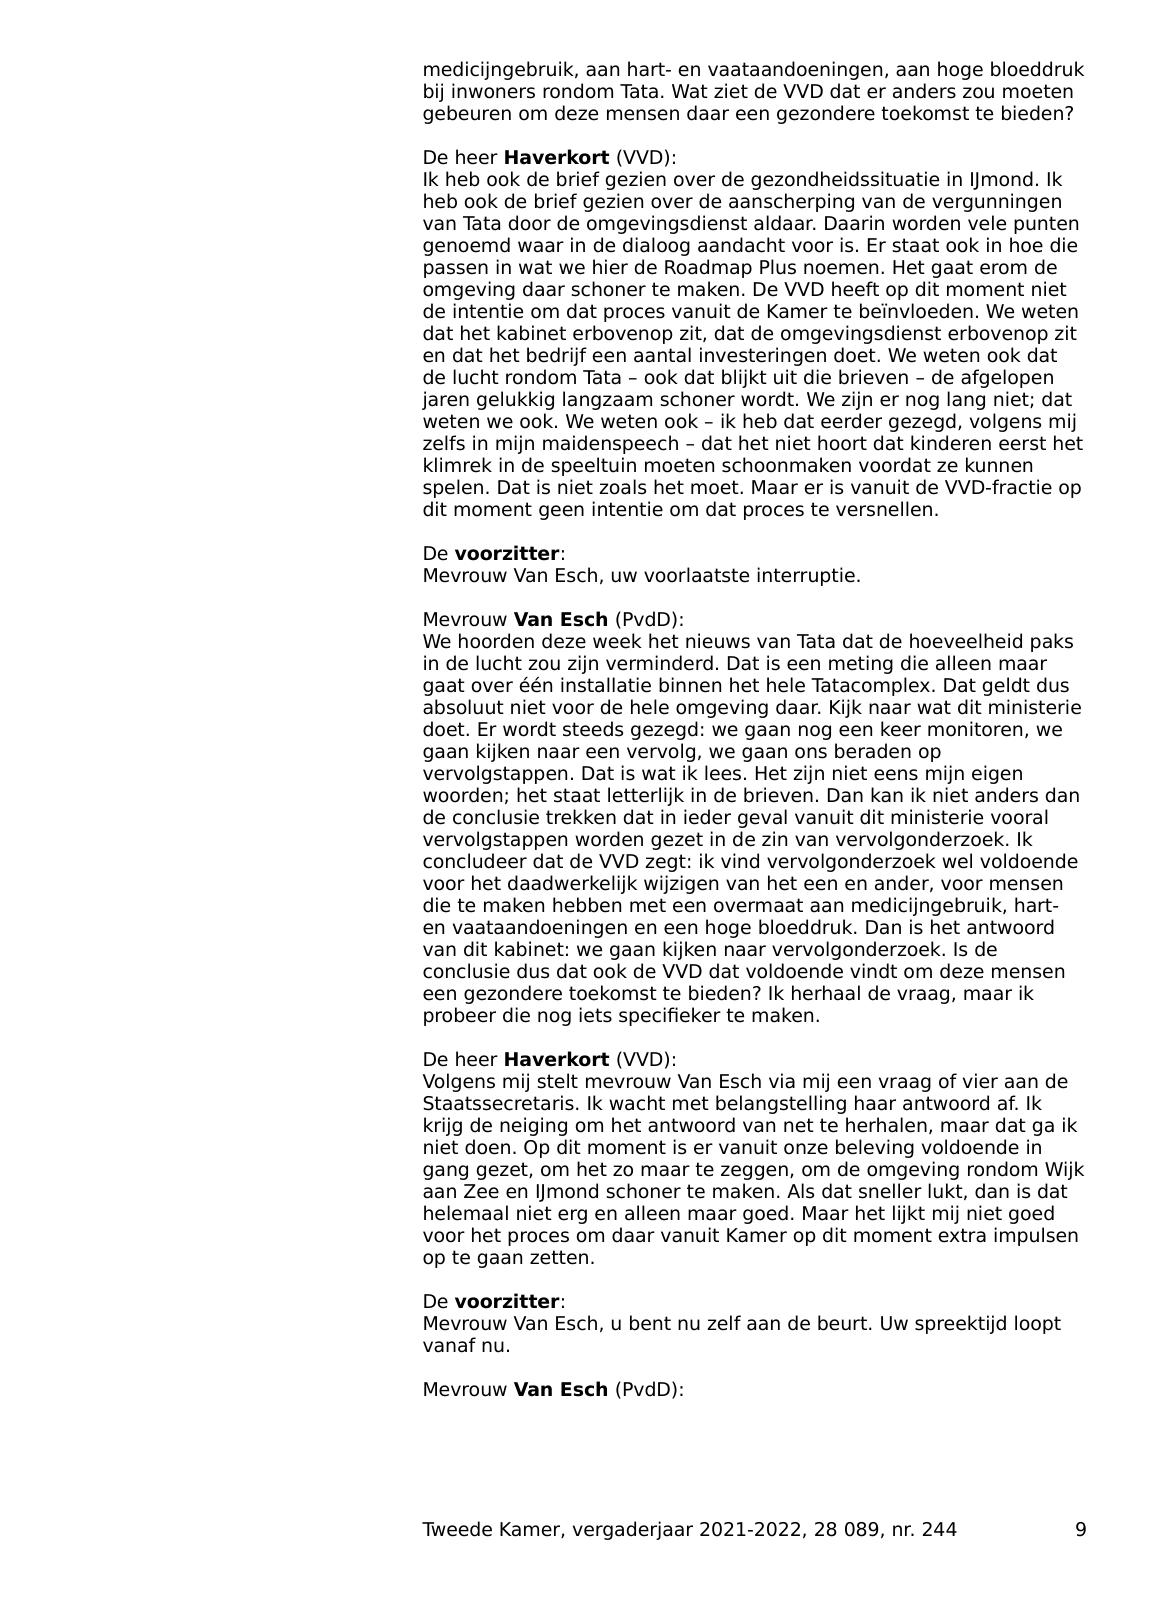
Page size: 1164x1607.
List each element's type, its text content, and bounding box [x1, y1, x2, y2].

text Volgens mij stelt mevrouw Van Esch via mij een vraag of vier aan de Staatssecretaris. Ik wacht met belangstelling haar antwoord af. Ik krijg de neiging om het antwoord van net te herhalen, maar dat ga ik niet doen. Op dit moment is er vanuit onze beleving voldoende in gang gezet, om het zo maar te zeggen, om de omgeving rondom Wijk aan Zee en IJmond schoner te maken. Als dat sneller lukt, dan is dat helemaal niet erg en alleen maar goed. Maar het lijkt mij niet goed voor het proces om daar vanuit Kamer op dit moment extra impulsen op te gaan zetten. [422, 1071, 1087, 1269]
text De heer Haverkort (VVD): [422, 147, 1087, 169]
text Mevrouw Van Esch, uw voorlaatste interruptie. [422, 565, 1087, 587]
text medicijngebruik, aan hart- en vaataandoeningen, aan hoge bloeddruk bij inwoners rondom Tata. Wat ziet de VVD dat er anders zou moeten gebeuren om deze mensen daar een gezondere toekomst te bieden? [422, 59, 1087, 125]
text Ik heb ook de brief gezien over de gezondheidssituatie in IJmond. Ik heb ook de brief gezien over de aanscherping van de vergunningen van Tata door de omgevingsdienst aldaar. Daarin worden vele punten genoemd waar in de dialoog aandacht voor is. Er staat ook in hoe die passen in wat we hier de Roadmap Plus noemen. Het gaat erom de omgeving daar schoner te maken. De VVD heeft op dit moment niet de intentie om dat proces vanuit de Kamer te beïnvloeden. We weten dat het kabinet erbovenop zit, dat de omgevingsdienst erbovenop zit en dat het bedrijf een aantal investeringen doet. We weten ook dat de lucht rondom Tata – ook dat blijkt uit die brieven – de afgelopen jaren gelukkig langzaam schoner wordt. We zijn er nog lang niet; dat weten we ook. We weten ook – ik heb dat eerder gezegd, volgens mij zelfs in mijn maidenspeech – dat het niet hoort dat kinderen eerst het klimrek in de speeltuin moeten schoonmaken voordat ze kunnen spelen. Dat is niet zoals het moet. Maar er is vanuit de VVD-fractie op dit moment geen intentie om dat proces te versnellen. [422, 169, 1087, 521]
text De voorzitter: [422, 1291, 1087, 1313]
text De voorzitter: [422, 543, 1087, 565]
text We hoorden deze week het nieuws van Tata dat de hoeveelheid paks in de lucht zou zijn verminderd. Dat is een meting die alleen maar gaat over één installatie binnen het hele Tatacomplex. Dat geldt dus absoluut niet voor de hele omgeving daar. Kijk naar wat dit ministerie doet. Er wordt steeds gezegd: we gaan nog een keer monitoren, we gaan kijken naar een vervolg, we gaan ons beraden op vervolgstappen. Dat is wat ik lees. Het zijn niet eens mijn eigen woorden; het staat letterlijk in de brieven. Dan kan ik niet anders dan de conclusie trekken dat in ieder geval vanuit dit ministerie vooral vervolgstappen worden gezet in de zin van vervolgonderzoek. Ik concludeer dat de VVD zegt: ik vind vervolgonderzoek wel voldoende voor het daadwerkelijk wijzigen van het een en ander, voor mensen die te maken hebben met een overmaat aan medicijngebruik, hart- en vaataandoeningen en een hoge bloeddruk. Dan is het antwoord van dit kabinet: we gaan kijken naar vervolgonderzoek. Is de conclusie dus dat ook de VVD dat voldoende vindt om deze mensen een gezondere toekomst te bieden? Ik herhaal de vraag, maar ik probeer die nog iets specifieker te maken. [422, 631, 1087, 1027]
text De heer Haverkort (VVD): [422, 1049, 1087, 1071]
text Mevrouw Van Esch (PvdD): [422, 1379, 1087, 1401]
text Mevrouw Van Esch (PvdD): [422, 609, 1087, 631]
text Mevrouw Van Esch, u bent nu zelf aan de beurt. Uw spreektijd loopt vanaf nu. [422, 1313, 1087, 1357]
